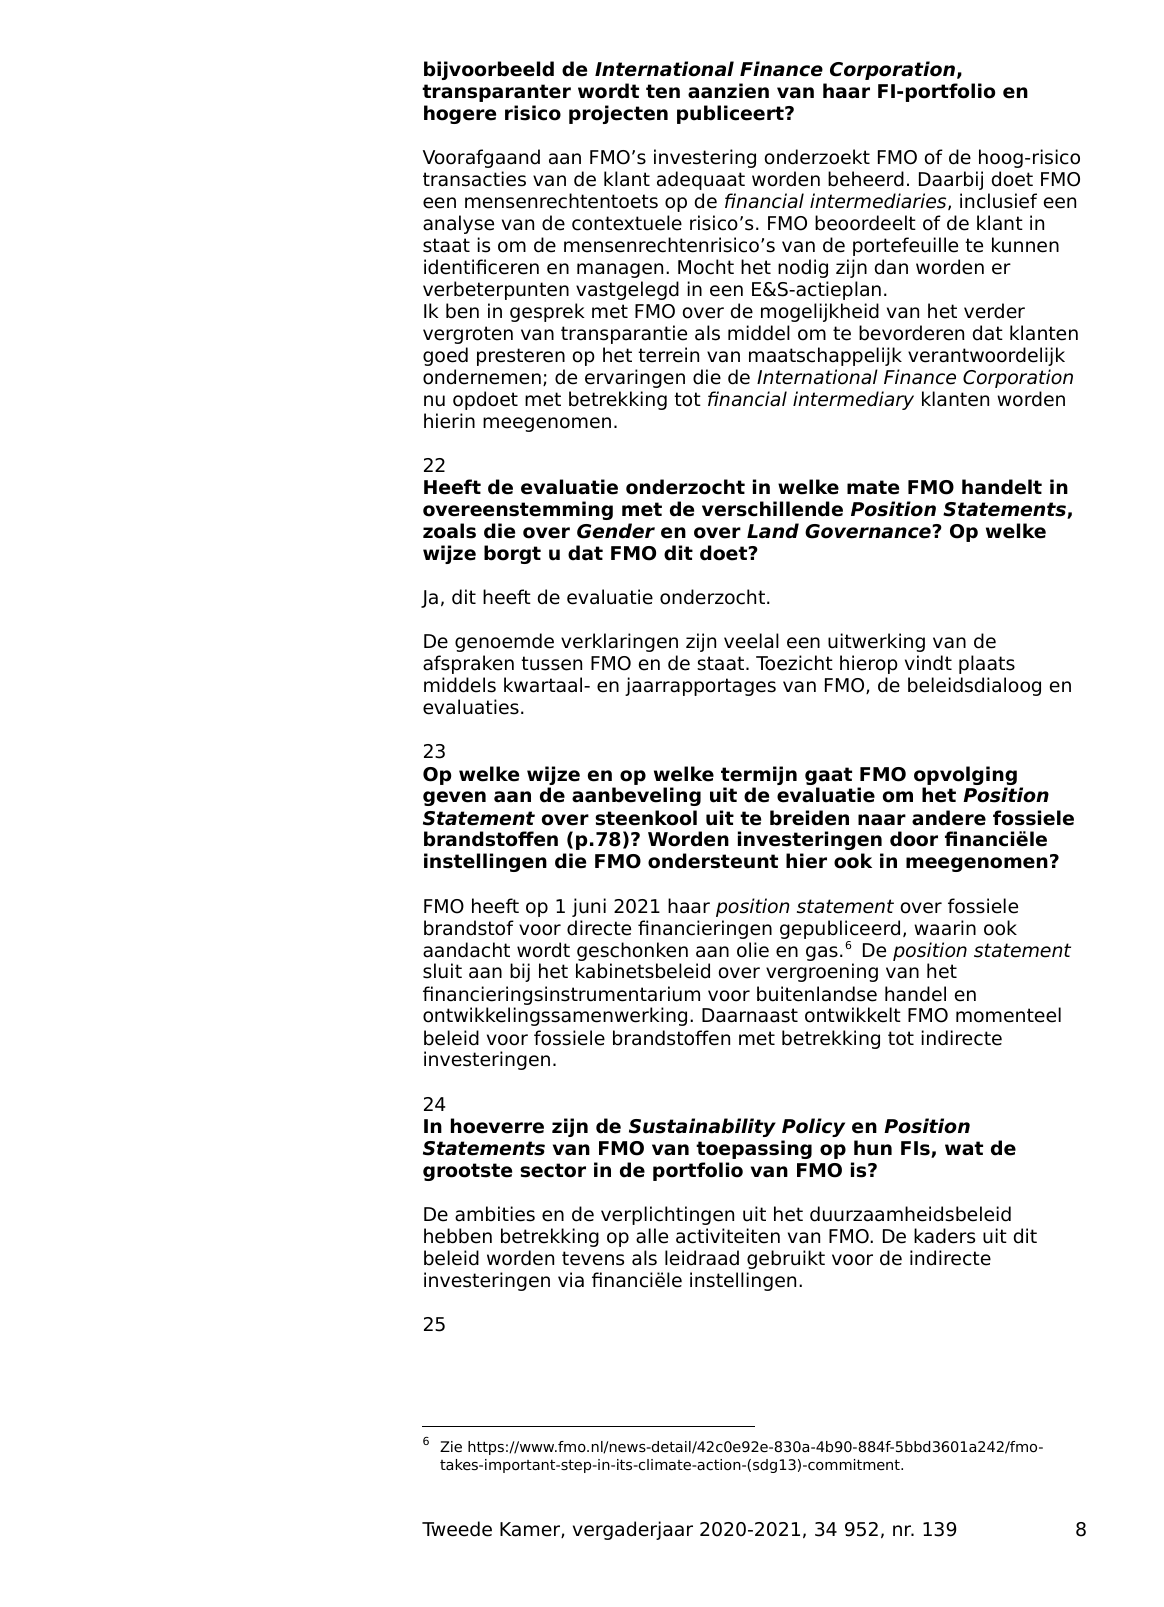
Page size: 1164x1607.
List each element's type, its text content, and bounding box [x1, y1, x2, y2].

text 23 [422, 741, 1087, 763]
text Ja, dit heeft de evaluatie onderzocht. [422, 587, 1087, 609]
text De ambities en de verplichtingen uit het duurzaamheidsbeleid hebben betrekking op alle activiteiten van FMO. De kaders uit dit beleid worden tevens als leidraad gebruikt voor de indirecte investeringen via financiële instellingen. [422, 1204, 1087, 1292]
text Op welke wijze en op welke termijn gaat FMO opvolging geven aan de aanbeveling uit de evaluatie om het Position Statement over steenkool uit te breiden naar andere fossiele brandstoffen (p.78)? Worden investeringen door financiële instellingen die FMO ondersteunt hier ook in meegenomen? [422, 763, 1087, 873]
text Zie https://www.fmo.nl/news-detail/42c0e92e-830a-4b90-884f-5bbd3601a242/fmo-takes-important-step-in-its-climate-action-(sdg13)-commitment. [422, 1435, 1087, 1474]
text De genoemde verklaringen zijn veelal een uitwerking van de afspraken tussen FMO en de staat. Toezicht hierop vindt plaats middels kwartaal- en jaarrapportages van FMO, de beleidsdialoog en evaluaties. [422, 631, 1087, 719]
text Ik ben in gesprek met FMO over de mogelijkheid van het verder vergroten van transparantie als middel om te bevorderen dat klanten goed presteren op het terrein van maatschappelijk verantwoordelijk ondernemen; de ervaringen die de International Finance Corporation nu opdoet met betrekking tot financial intermediary klanten worden hierin meegenomen. [422, 301, 1087, 433]
text FMO heeft op 1 juni 2021 haar position statement over fossiele brandstof voor directe financieringen gepubliceerd, waarin ook aandacht wordt geschonken aan olie en gas. De position statement sluit aan bij het kabinetsbeleid over vergroening van het financieringsinstrumentarium voor buitenlandse handel en ontwikkelingssamenwerking. Daarnaast ontwikkelt FMO momenteel beleid voor fossiele brandstoffen met betrekking tot indirecte investeringen. [422, 896, 1087, 1071]
text 22 [422, 455, 1087, 477]
text In hoeverre zijn de Sustainability Policy en Position Statements van FMO van toepassing op hun FIs, wat de grootste sector in de portfolio van FMO is? [422, 1116, 1087, 1181]
text Heeft de evaluatie onderzocht in welke mate FMO handelt in overeenstemming met de verschillende Position Statements, zoals die over Gender en over Land Governance? Op welke wijze borgt u dat FMO dit doet? [422, 477, 1087, 565]
text 25 [422, 1314, 1087, 1336]
text 24 [422, 1093, 1087, 1116]
text bijvoorbeeld de International Finance Corporation, transparanter wordt ten aanzien van haar FI-portfolio en hogere risico projecten publiceert? [422, 59, 1087, 125]
text Voorafgaand aan FMO’s investering onderzoekt FMO of de hoog-risico transacties van de klant adequaat worden beheerd. Daarbij doet FMO een mensenrechtentoets op de financial intermediaries, inclusief een analyse van de contextuele risico’s. FMO beoordeelt of de klant in staat is om de mensenrechtenrisico’s van de portefeuille te kunnen identificeren en managen. Mocht het nodig zijn dan worden er verbeterpunten vastgelegd in een E&S-actieplan. [422, 147, 1087, 301]
